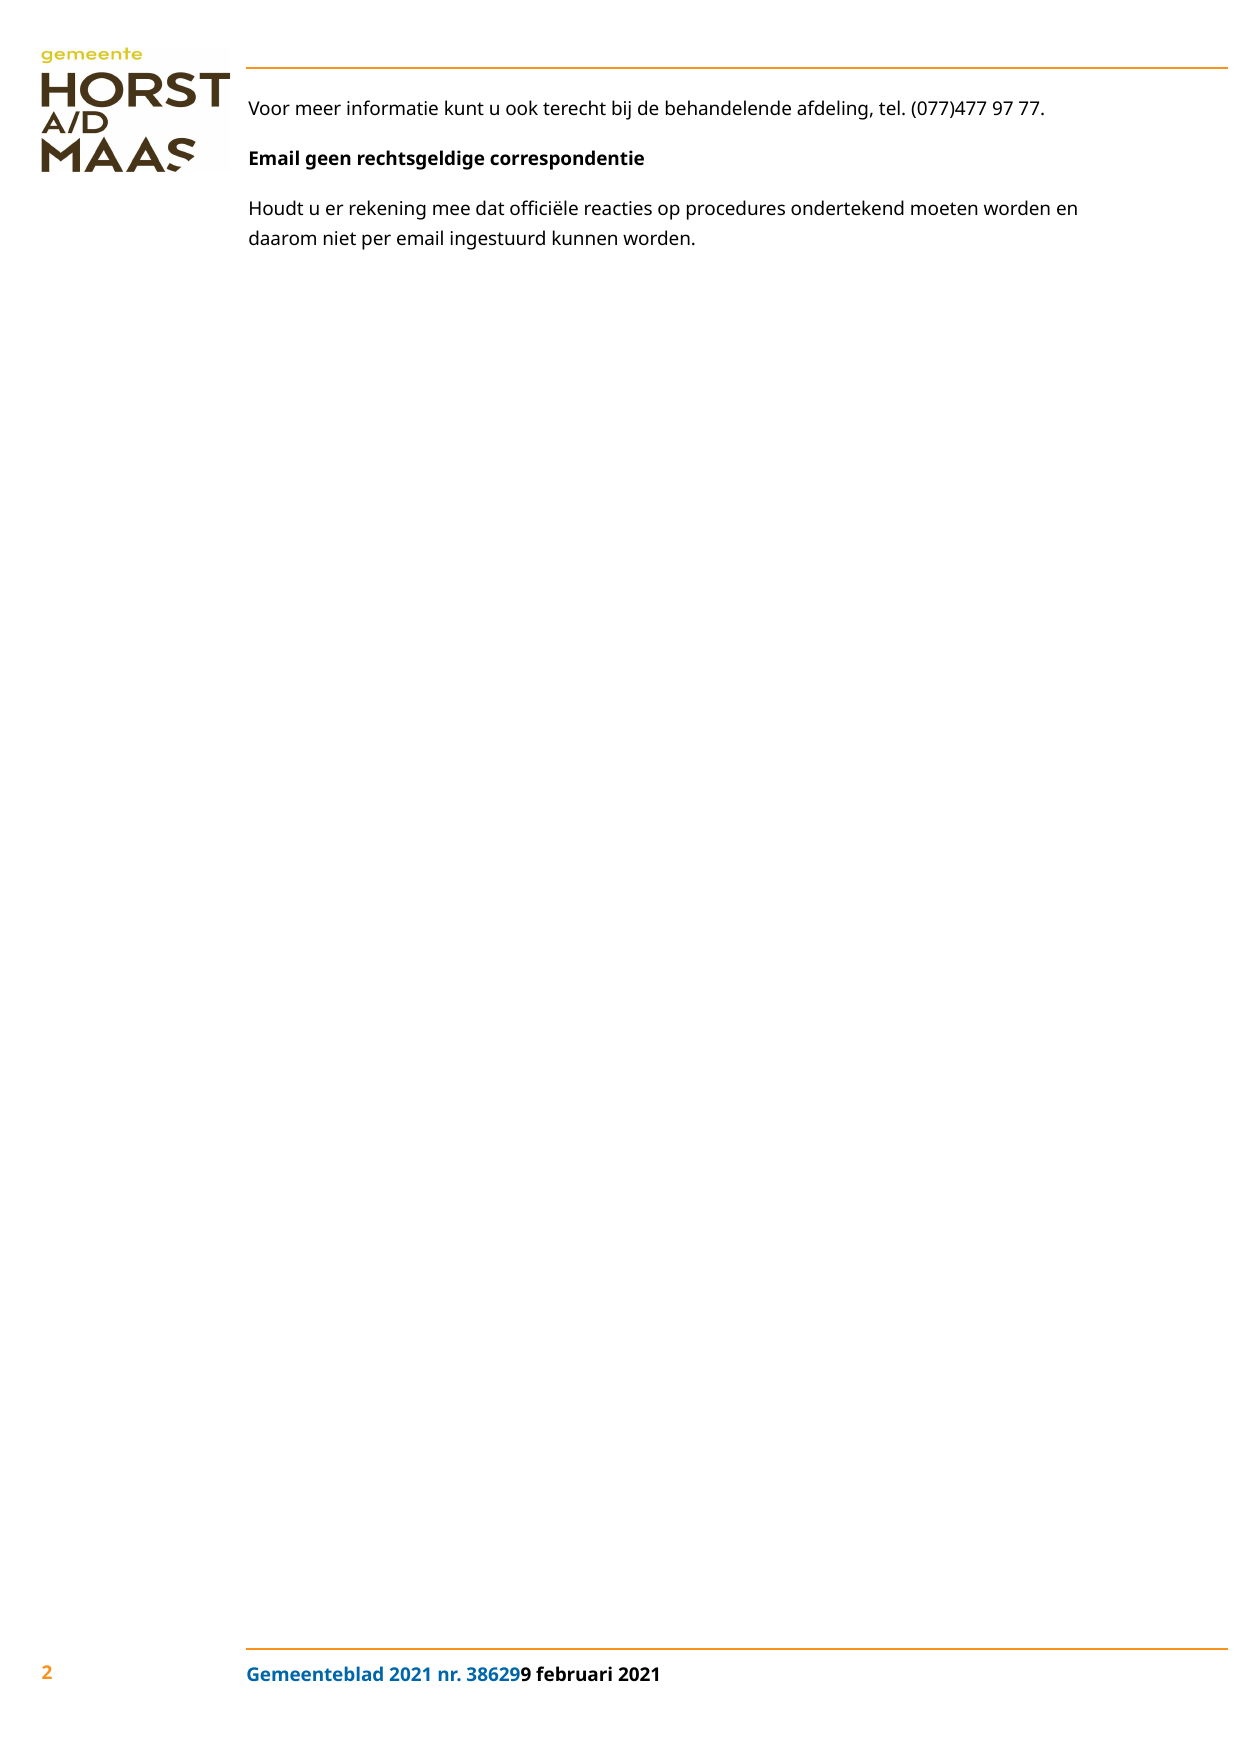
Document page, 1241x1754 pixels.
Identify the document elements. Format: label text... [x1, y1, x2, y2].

picture [41, 47, 231, 172]
text Email geen rechtsgeldige correspondentie [248, 145, 1152, 171]
text Voor meer informatie kunt u ook terecht bij de behandelende afdeling, tel. (077)477 97 77. [248, 95, 1152, 121]
text Houdt u er rekening mee dat officiële reacties op procedures ondertekend moeten worden en daarom niet per email ingestuurd kunnen worden. [248, 196, 1152, 251]
